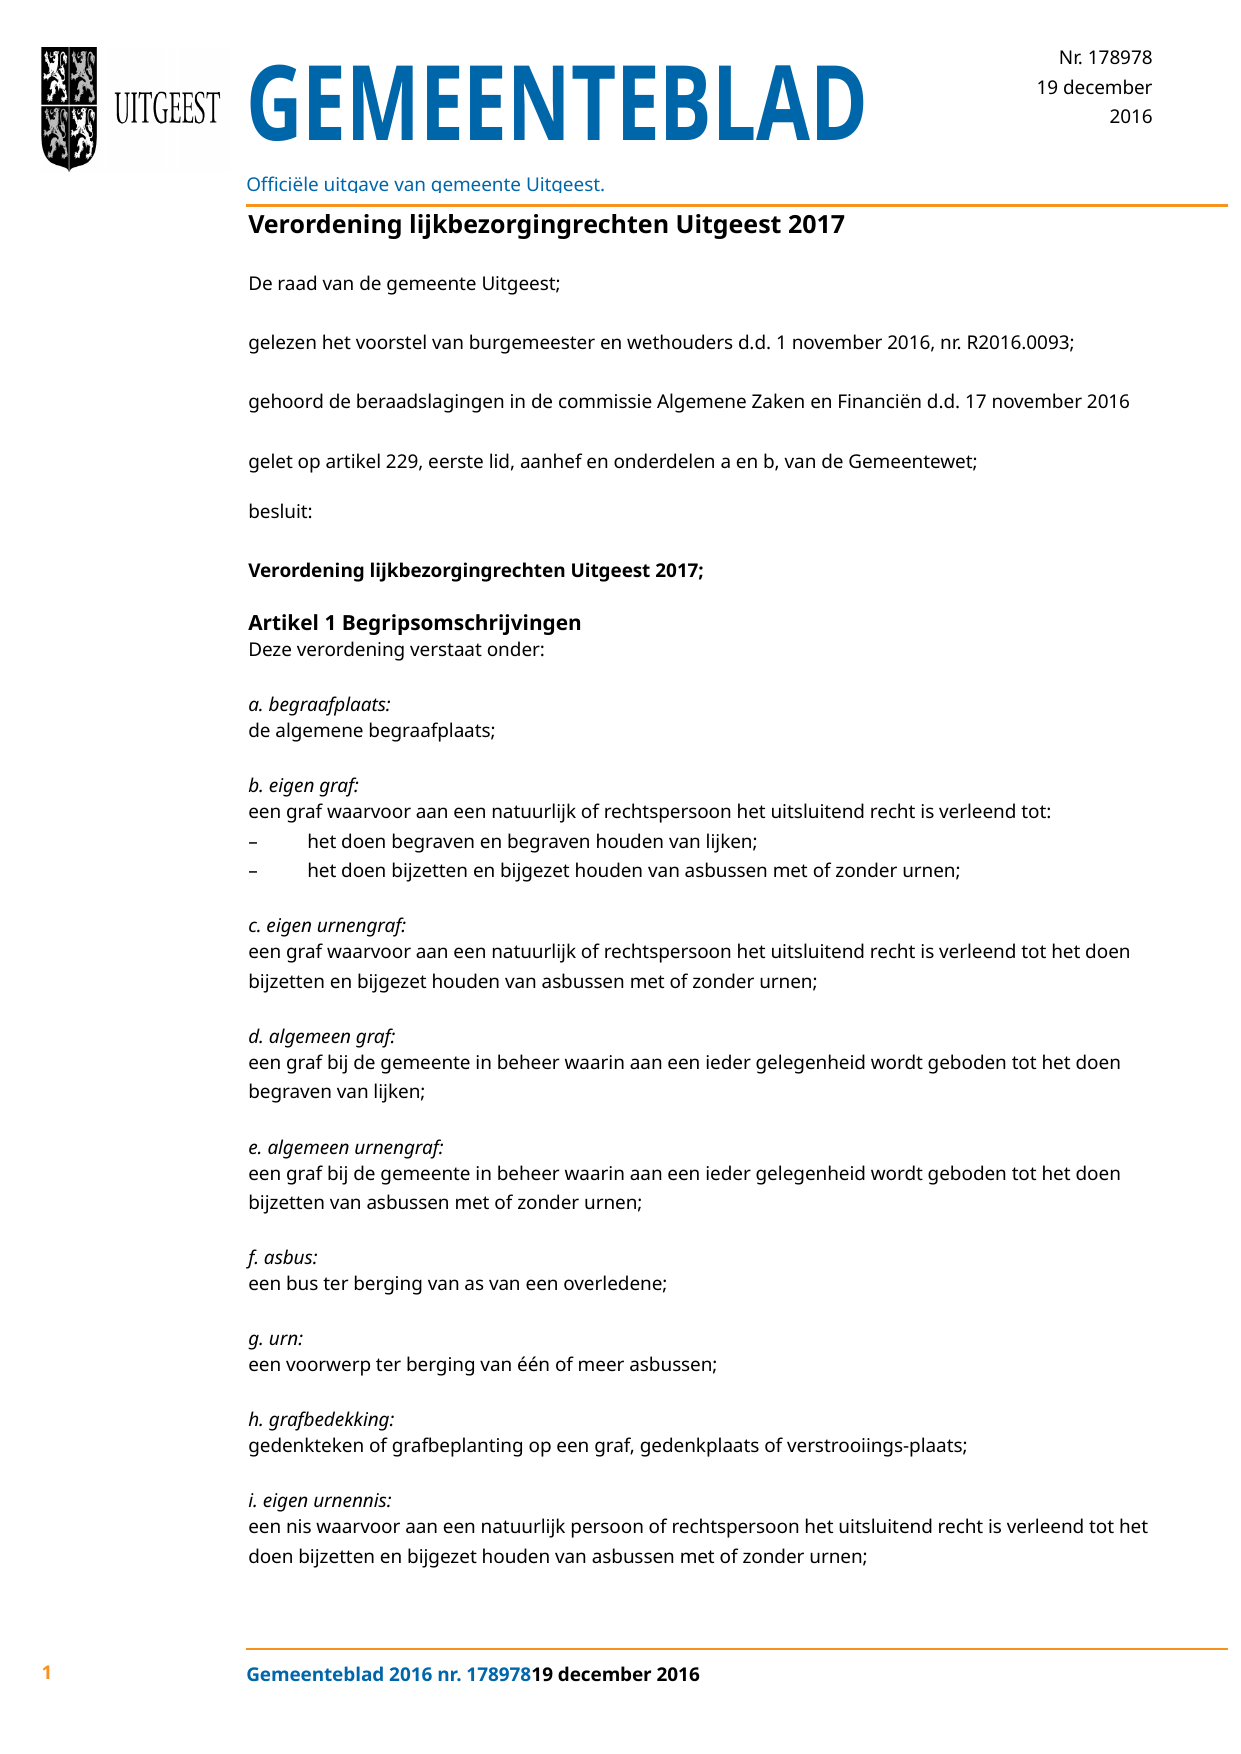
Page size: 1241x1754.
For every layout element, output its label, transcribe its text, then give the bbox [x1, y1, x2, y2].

text b. eigen graf: [248, 772, 1152, 798]
text g. urn: [248, 1326, 1152, 1351]
text Artikel 1 Begripsomschrijvingen [248, 608, 1152, 636]
text een bus ter berging van as van een overledene; [248, 1270, 1152, 1296]
text d. algemeen graf: [248, 1023, 1152, 1049]
text gedenkteken of grafbeplanting op een graf, gedenkplaats of verstrooiings-plaats; [248, 1432, 1152, 1458]
text h. grafbedekking: [248, 1407, 1152, 1432]
text i. eigen urnennis: [248, 1488, 1152, 1513]
text f. asbus: [248, 1244, 1152, 1270]
text Verordening lijkbezorgingrechten Uitgeest 2017; [248, 557, 1152, 583]
text gelet op artikel 229, eerste lid, aanhef en onderdelen a en b, van de Gemeentewet; [248, 448, 1152, 473]
text de algemene begraafplaats; [248, 717, 1152, 743]
list het doen bijzetten en bijgezet houden van asbussen met of zonder urnen; [248, 857, 1152, 883]
text een voorwerp ter berging van één of meer asbussen; [248, 1351, 1152, 1377]
text een graf waarvoor aan een natuurlijk of rechtspersoon het uitsluitend recht is verleend tot het doen bijzetten en bijgezet houden van asbussen met of zonder urnen; [248, 938, 1152, 994]
text een nis waarvoor aan een natuurlijk persoon of rechtspersoon het uitsluitend recht is verleend tot het doen bijzetten en bijgezet houden van asbussen met of zonder urnen; [248, 1513, 1152, 1569]
text een graf waarvoor aan een natuurlijk of rechtspersoon het uitsluitend recht is verleend tot: [248, 798, 1152, 824]
text c. eigen urnengraf: [248, 913, 1152, 938]
text gehoord de beraadslagingen in de commissie Algemene Zaken en Financiën d.d. 17 november 2016 [248, 389, 1152, 414]
text een graf bij de gemeente in beheer waarin aan een ieder gelegenheid wordt geboden tot het doen bijzetten van asbussen met of zonder urnen; [248, 1160, 1152, 1215]
text besluit: [248, 498, 1152, 524]
picture [41, 47, 231, 172]
text e. algemeen urnengraf: [248, 1134, 1152, 1160]
text gelezen het voorstel van burgemeester en wethouders d.d. 1 november 2016, nr. R2016.0093; [248, 329, 1152, 355]
text De raad van de gemeente Uitgeest; [248, 270, 1152, 296]
text Verordening lijkbezorgingrechten Uitgeest 2017 [248, 207, 1152, 241]
text een graf bij de gemeente in beheer waarin aan een ieder gelegenheid wordt geboden tot het doen begraven van lijken; [248, 1049, 1152, 1104]
list het doen begraven en begraven houden van lijken; [248, 828, 1152, 853]
text a. begraafplaats: [248, 691, 1152, 717]
text Deze verordening verstaat onder: [248, 636, 1152, 662]
